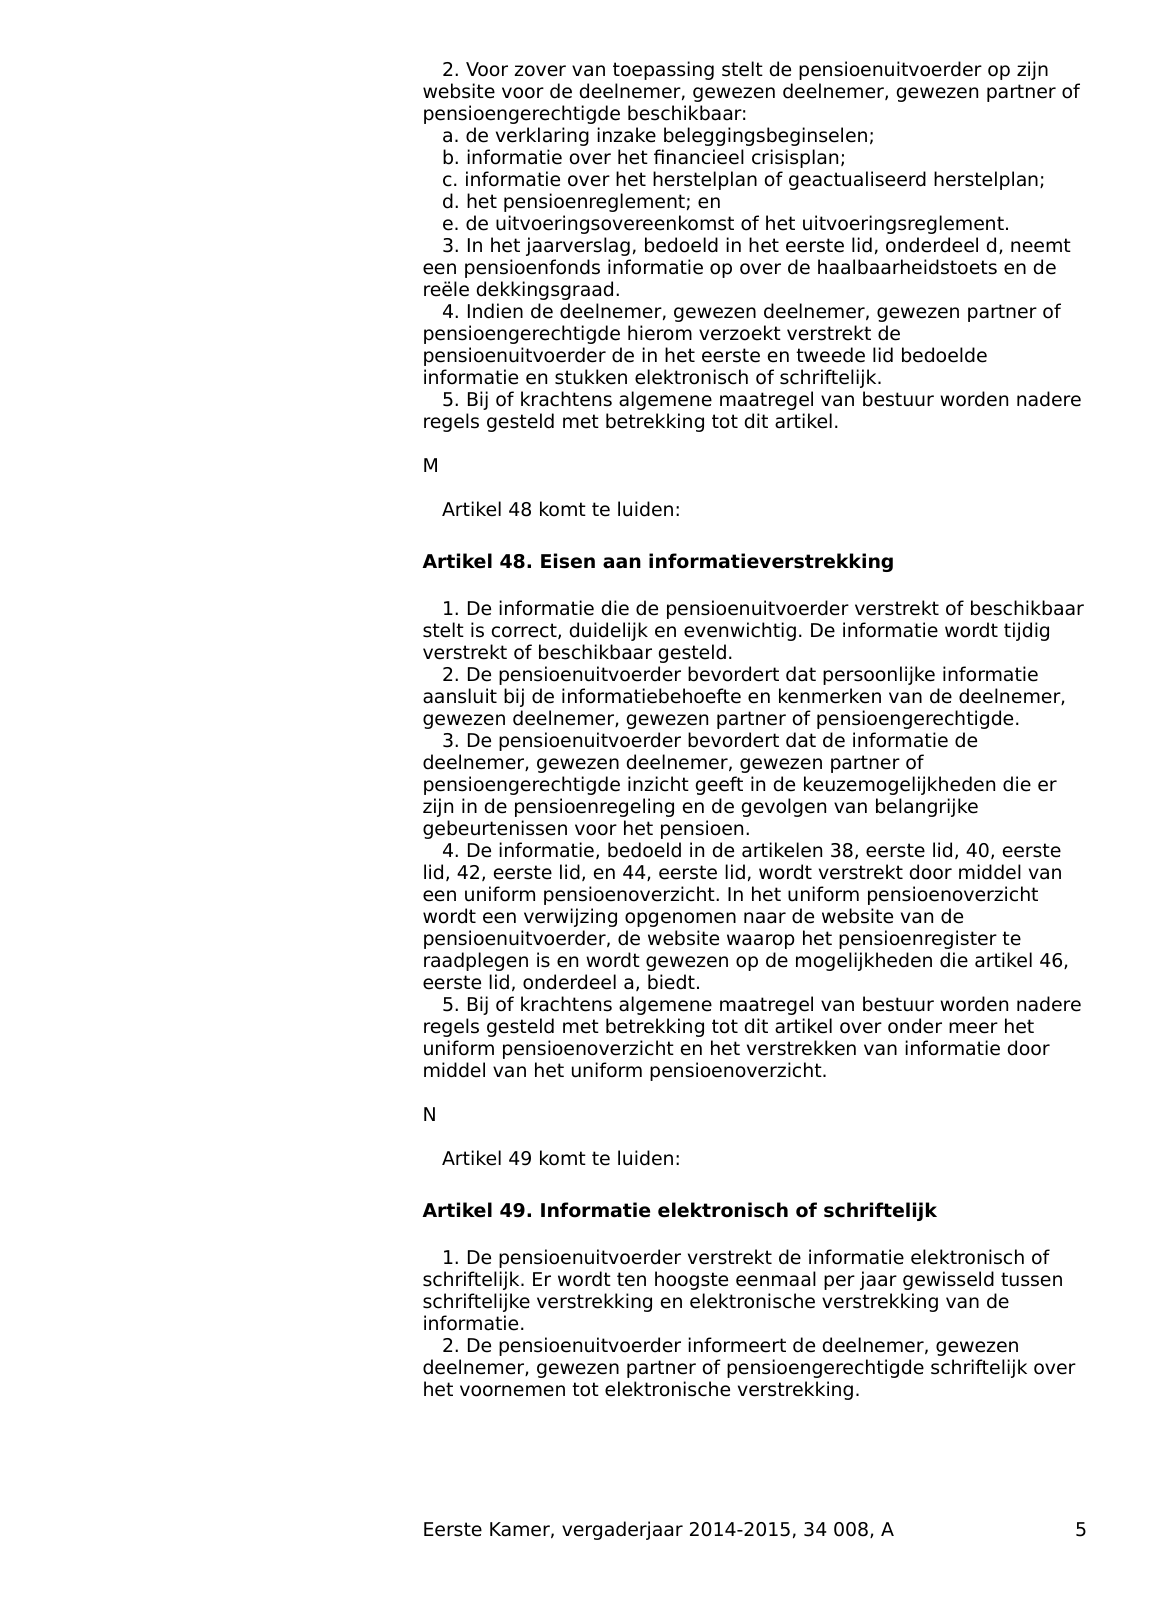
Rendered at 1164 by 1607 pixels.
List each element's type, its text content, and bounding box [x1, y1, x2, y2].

text N [422, 1104, 1087, 1126]
text 1. De informatie die de pensioenuitvoerder verstrekt of beschikbaar stelt is correct, duidelijk en evenwichtig. De informatie wordt tijdig verstrekt of beschikbaar gesteld. [422, 598, 1087, 664]
text c. informatie over het herstelplan of geactualiseerd herstelplan; [422, 169, 1087, 191]
text 2. De pensioenuitvoerder informeert de deelnemer, gewezen deelnemer, gewezen partner of pensioengerechtigde schriftelijk over het voornemen tot elektronische verstrekking. [422, 1335, 1087, 1401]
text 3. De pensioenuitvoerder bevordert dat de informatie de deelnemer, gewezen deelnemer, gewezen partner of pensioengerechtigde inzicht geeft in de keuzemogelijkheden die er zijn in de pensioenregeling en de gevolgen van belangrijke gebeurtenissen voor het pensioen. [422, 730, 1087, 840]
subtitle Artikel 48. Eisen aan informatieverstrekking [422, 551, 1087, 573]
text a. de verklaring inzake beleggingsbeginselen; [422, 125, 1087, 147]
text 5. Bij of krachtens algemene maatregel van bestuur worden nadere regels gesteld met betrekking tot dit artikel. [422, 389, 1087, 433]
subtitle Artikel 49. Informatie elektronisch of schriftelijk [422, 1200, 1087, 1222]
text 2. Voor zover van toepassing stelt de pensioenuitvoerder op zijn website voor de deelnemer, gewezen deelnemer, gewezen partner of pensioengerechtigde beschikbaar: [422, 59, 1087, 125]
text d. het pensioenreglement; en [422, 191, 1087, 213]
text M [422, 455, 1087, 477]
text e. de uitvoeringsovereenkomst of het uitvoeringsreglement. [422, 213, 1087, 235]
text Artikel 49 komt te luiden: [422, 1148, 1087, 1170]
text 5. Bij of krachtens algemene maatregel van bestuur worden nadere regels gesteld met betrekking tot dit artikel over onder meer het uniform pensioenoverzicht en het verstrekken van informatie door middel van het uniform pensioenoverzicht. [422, 994, 1087, 1082]
text 3. In het jaarverslag, bedoeld in het eerste lid, onderdeel d, neemt een pensioenfonds informatie op over de haalbaarheidstoets en de reële dekkingsgraad. [422, 235, 1087, 301]
text 2. De pensioenuitvoerder bevordert dat persoonlijke informatie aansluit bij de informatiebehoefte en kenmerken van de deelnemer, gewezen deelnemer, gewezen partner of pensioengerechtigde. [422, 664, 1087, 730]
text 4. De informatie, bedoeld in de artikelen 38, eerste lid, 40, eerste lid, 42, eerste lid, en 44, eerste lid, wordt verstrekt door middel van een uniform pensioenoverzicht. In het uniform pensioenoverzicht wordt een verwijzing opgenomen naar de website van de pensioenuitvoerder, de website waarop het pensioenregister te raadplegen is en wordt gewezen op de mogelijkheden die artikel 46, eerste lid, onderdeel a, biedt. [422, 840, 1087, 994]
text Artikel 48 komt te luiden: [422, 499, 1087, 521]
text 4. Indien de deelnemer, gewezen deelnemer, gewezen partner of pensioengerechtigde hierom verzoekt verstrekt de pensioenuitvoerder de in het eerste en tweede lid bedoelde informatie en stukken elektronisch of schriftelijk. [422, 301, 1087, 389]
text b. informatie over het financieel crisisplan; [422, 147, 1087, 169]
text 1. De pensioenuitvoerder verstrekt de informatie elektronisch of schriftelijk. Er wordt ten hoogste eenmaal per jaar gewisseld tussen schriftelijke verstrekking en elektronische verstrekking van de informatie. [422, 1247, 1087, 1335]
